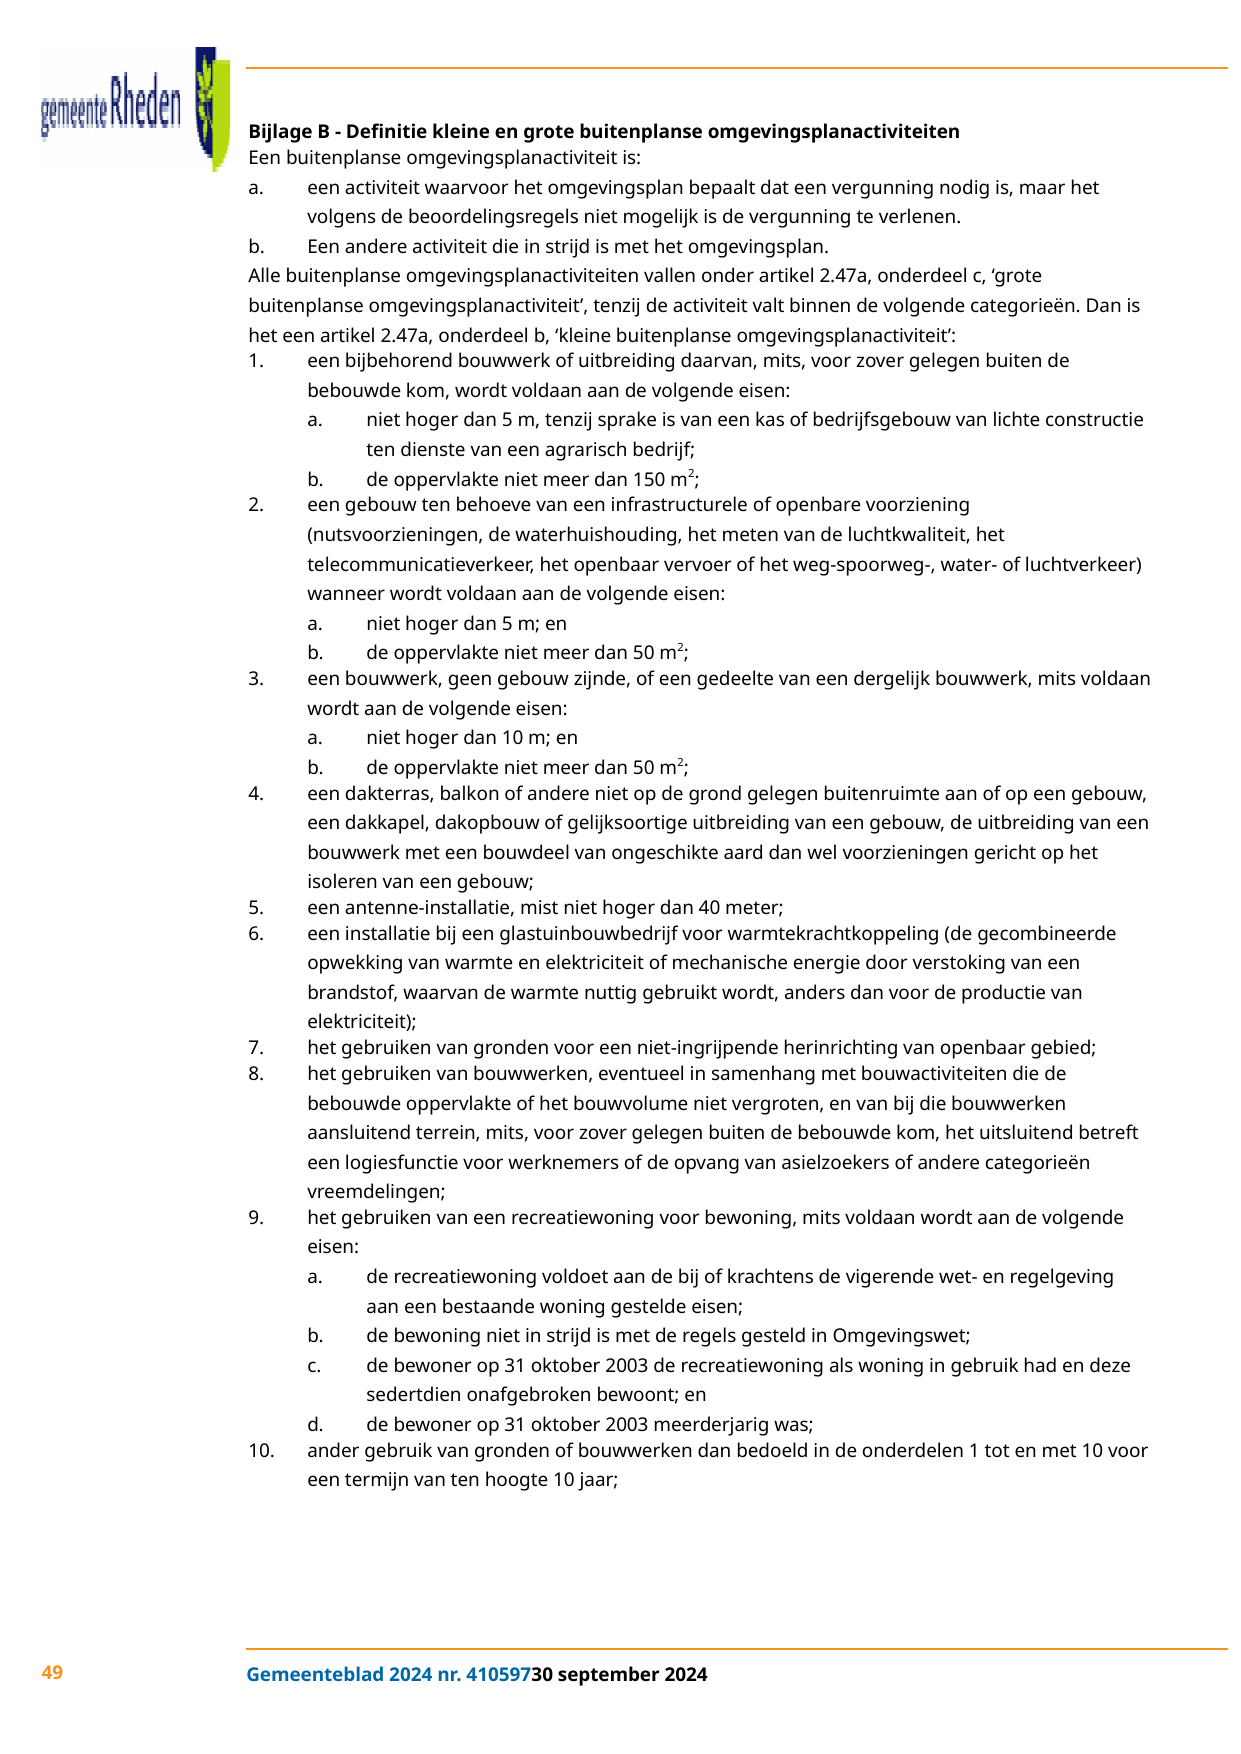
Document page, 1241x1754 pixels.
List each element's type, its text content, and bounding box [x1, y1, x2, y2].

table_cell ander gebruik van gronden of bouwwerken dan bedoeld in de onderdelen 1 tot en met 10 voor een termijn van ten hoogte 10 jaar; [248, 1437, 1152, 1492]
table_cell een antenne-installatie, mist niet hoger dan 40 meter; [248, 894, 1152, 920]
table_cell een gebouw ten behoeve van een infrastructurele of openbare voorziening (nutsvoorzieningen, de waterhuishouding, het meten van de luchtkwaliteit, het telecommunicatieverkeer, het openbaar vervoer of het weg-spoorweg-, water- of luchtverkeer) wanneer wordt voldaan aan de volgende eisen: niet hoger dan 5 m; en de oppervlakte niet meer dan 50 m2; [248, 492, 1152, 665]
table_cell een bijbehorend bouwwerk of uitbreiding daarvan, mits, voor zover gelegen buiten de bebouwde kom, wordt voldaan aan de volgende eisen: niet hoger dan 5 m, tenzij sprake is van een kas of bedrijfsgebouw van lichte constructie ten dienste van een agrarisch bedrijf; de oppervlakte niet meer dan 150 m2; [248, 348, 1152, 492]
table_cell een bouwwerk, geen gebouw zijnde, of een gedeelte van een dergelijk bouwwerk, mits voldaan wordt aan de volgende eisen: niet hoger dan 10 m; en de oppervlakte niet meer dan 50 m2; [248, 665, 1152, 780]
picture [41, 47, 231, 172]
table_cell het gebruiken van bouwwerken, eventueel in samenhang met bouwactiviteiten die de bebouwde oppervlakte of het bouwvolume niet vergroten, en van bij die bouwwerken aansluitend terrein, mits, voor zover gelegen buiten de bebouwde kom, het uitsluitend betreft een logiesfunctie voor werknemers of de opvang van asielzoekers of andere categorieën vreemdelingen; [248, 1060, 1152, 1204]
table_header Een buitenplanse omgevingsplanactiviteit is: een activiteit waarvoor het omgevingsplan bepaalt dat een vergunning nodig is, maar het volgens de beoordelingsregels niet mogelijk is de vergunning te verlenen. Een andere activiteit die in strijd is met het omgevingsplan. Alle buitenplanse omgevingsplanactiviteiten vallen onder artikel 2.47a, onderdeel c, ‘grote buitenplanse omgevingsplanactiviteit’, tenzij de activiteit valt binnen de volgende categorieën. Dan is het een artikel 2.47a, onderdeel b, ‘kleine buitenplanse omgevingsplanactiviteit’: [248, 144, 1152, 347]
table_cell een installatie bij een glastuinbouwbedrijf voor warmtekrachtkoppeling (de gecombineerde opwekking van warmte en elektriciteit of mechanische energie door verstoking van een brandstof, waarvan de warmte nuttig gebruikt wordt, anders dan voor de productie van elektriciteit); [248, 920, 1152, 1034]
table_cell het gebruiken van gronden voor een niet-ingrijpende herinrichting van openbaar gebied; [248, 1034, 1152, 1060]
text Bijlage B - Definitie kleine en grote buitenplanse omgevingsplanactiviteiten [248, 116, 1152, 144]
table_cell een dakterras, balkon of andere niet op de grond gelegen buitenruimte aan of op een gebouw, een dakkapel, dakopbouw of gelijksoortige uitbreiding van een gebouw, de uitbreiding van een bouwwerk met een bouwdeel van ongeschikte aard dan wel voorzieningen gericht op het isoleren van een gebouw; [248, 780, 1152, 894]
table_cell het gebruiken van een recreatiewoning voor bewoning, mits voldaan wordt aan de volgende eisen: de recreatiewoning voldoet aan de bij of krachtens de vigerende wet- en regelgeving aan een bestaande woning gestelde eisen; de bewoning niet in strijd is met de regels gesteld in Omgevingswet; de bewoner op 31 oktober 2003 de recreatiewoning als woning in gebruik had en deze sedertdien onafgebroken bewoont; en de bewoner op 31 oktober 2003 meerderjarig was; [248, 1204, 1152, 1437]
